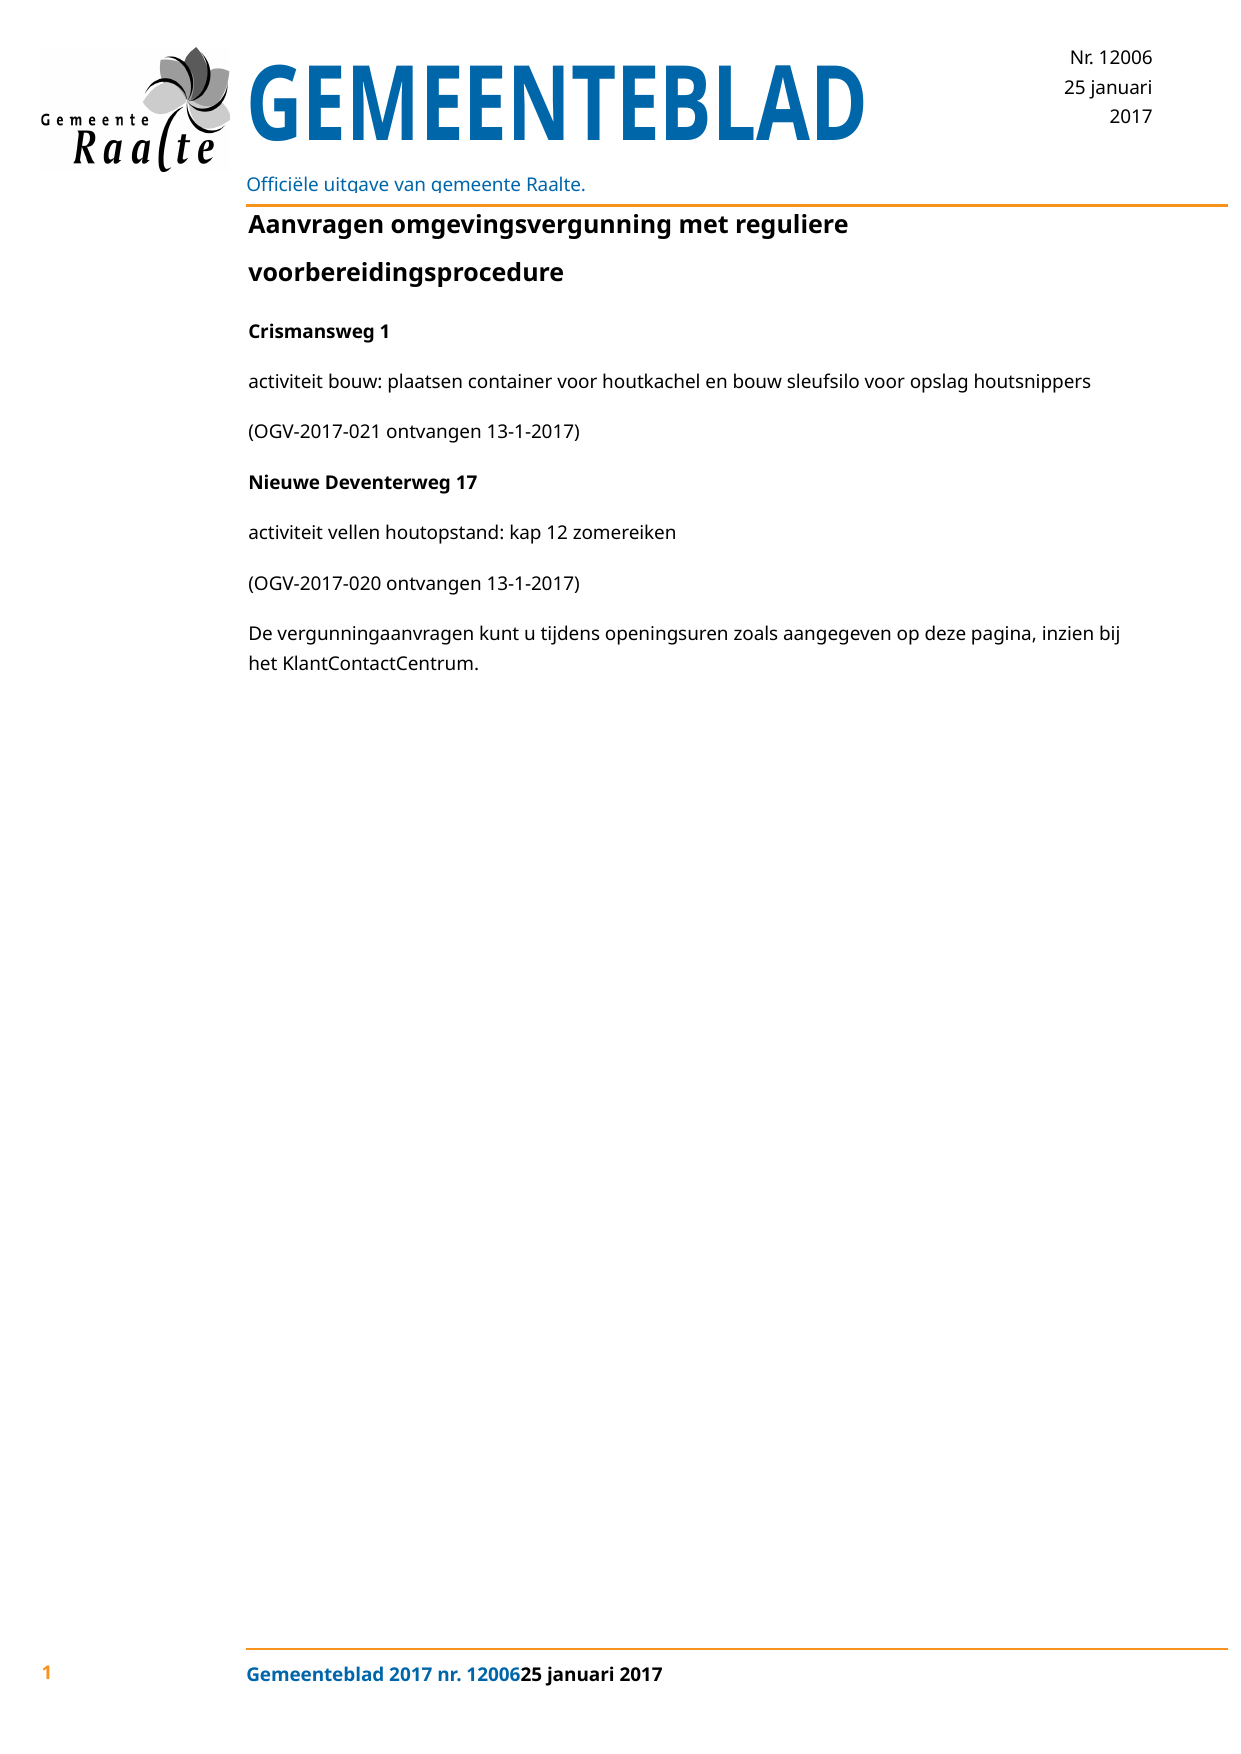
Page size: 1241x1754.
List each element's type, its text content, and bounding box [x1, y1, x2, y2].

text Crismansweg 1 [248, 318, 1152, 344]
picture [41, 47, 231, 172]
text (OGV-2017-021 ontvangen 13-1-2017) [248, 419, 1152, 444]
text activiteit vellen houtopstand: kap 12 zomereiken [248, 519, 1152, 545]
text De vergunningaanvragen kunt u tijdens openingsuren zoals aangegeven op deze pagina, inzien bij het KlantContactCentrum. [248, 620, 1152, 676]
text Nieuwe Deventerweg 17 [248, 469, 1152, 495]
text activiteit bouw: plaatsen container voor houtkachel en bouw sleufsilo voor opslag houtsnippers [248, 368, 1152, 394]
text (OGV-2017-020 ontvangen 13-1-2017) [248, 570, 1152, 596]
text Aanvragen omgevingsvergunning met reguliere voorbereidingsprocedure [248, 207, 1152, 288]
